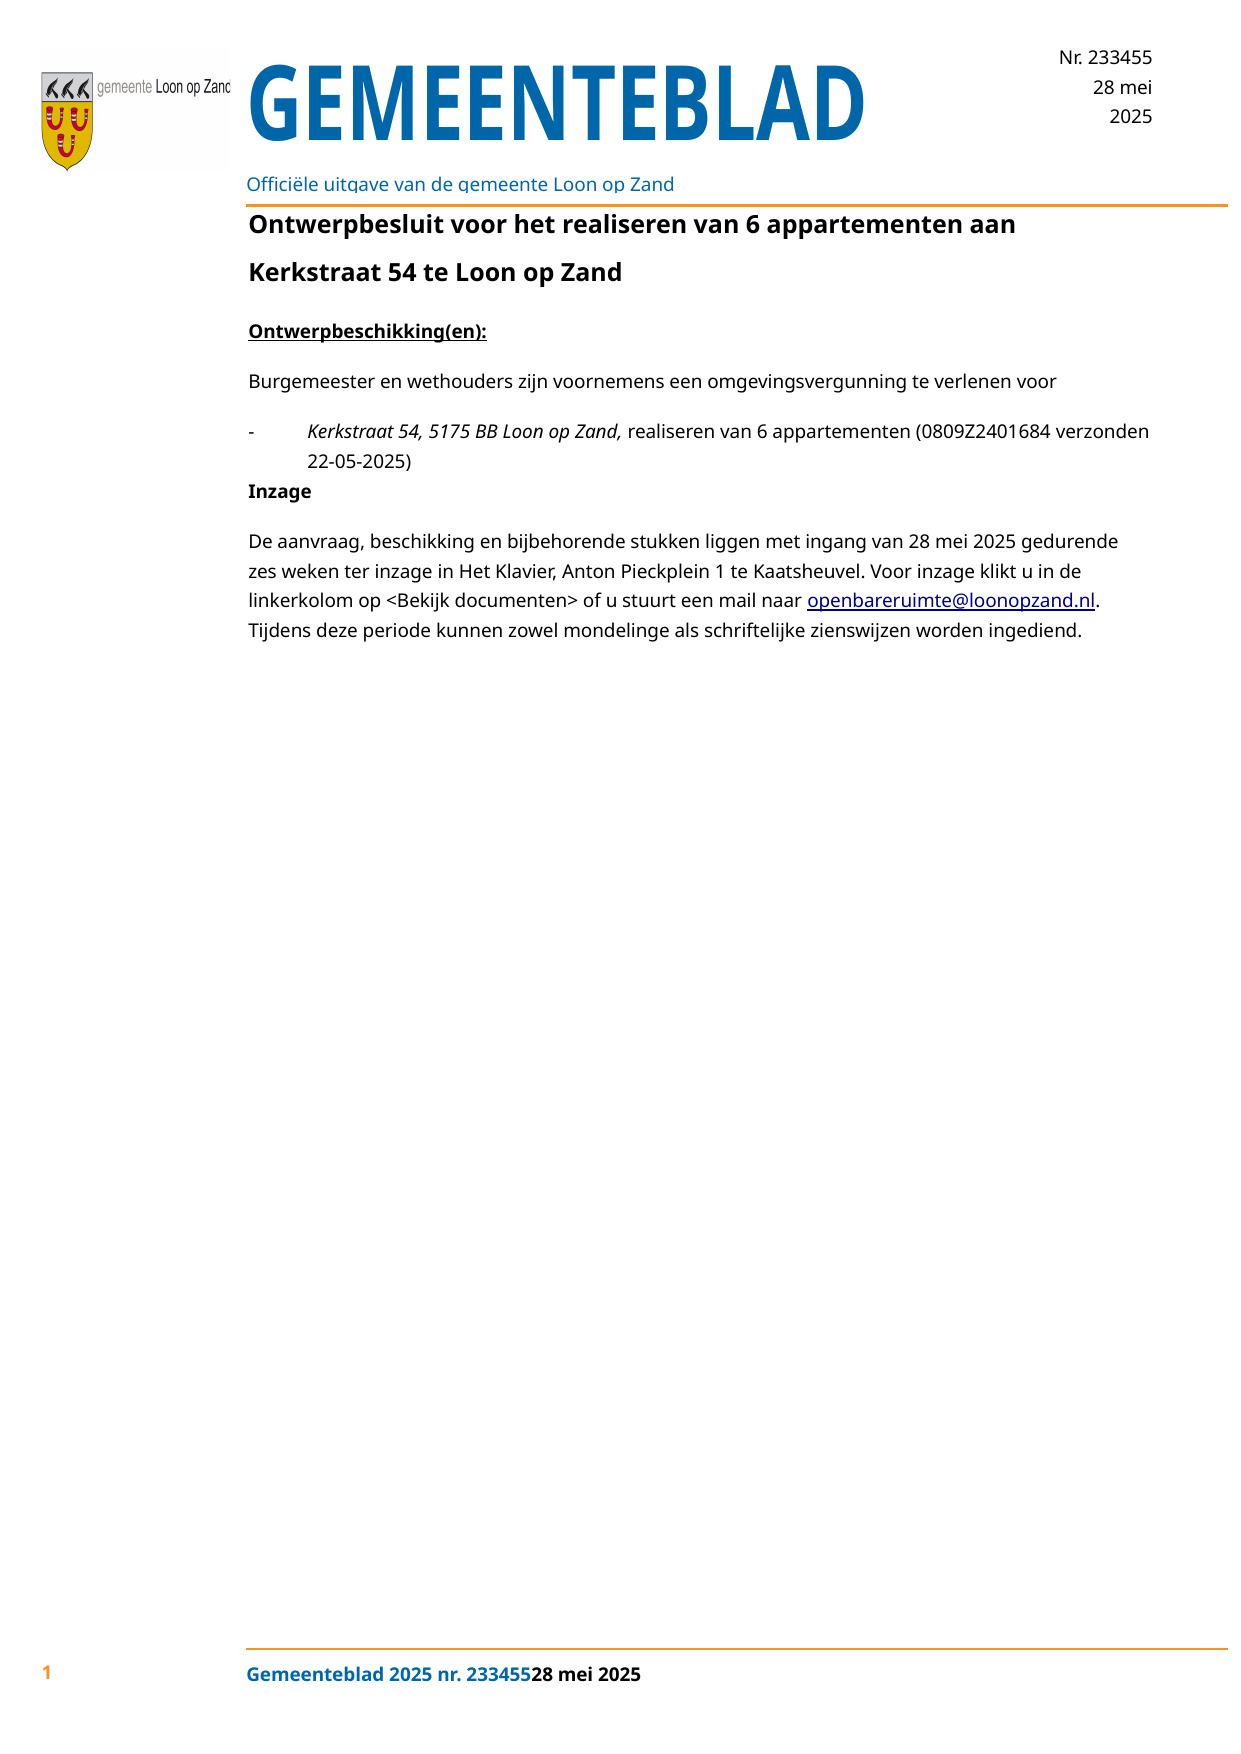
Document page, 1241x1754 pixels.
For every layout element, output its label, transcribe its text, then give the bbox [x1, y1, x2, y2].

text De aanvraag, beschikking en bijbehorende stukken liggen met ingang van 28 mei 2025 gedurende zes weken ter inzage in Het Klavier, Anton Pieckplein 1 te Kaatsheuvel. Voor inzage klikt u in de linkerkolom op <Bekijk documenten> of u stuurt een mail naar openbareruimte@loonopzand.nl. Tijdens deze periode kunnen zowel mondelinge als schriftelijke zienswijzen worden ingediend. [248, 528, 1152, 643]
text Burgemeester en wethouders zijn voornemens een omgevingsvergunning te verlenen voor [248, 368, 1152, 394]
text Ontwerpbeschikking(en): [248, 318, 1152, 344]
picture [41, 47, 231, 172]
list Kerkstraat 54, 5175 BB Loon op Zand, realiseren van 6 appartementen (0809Z2401684 verzonden 22-05-2025) [248, 419, 1152, 474]
text Inzage [248, 478, 1152, 504]
text Ontwerpbesluit voor het realiseren van 6 appartementen aan Kerkstraat 54 te Loon op Zand [248, 207, 1152, 288]
